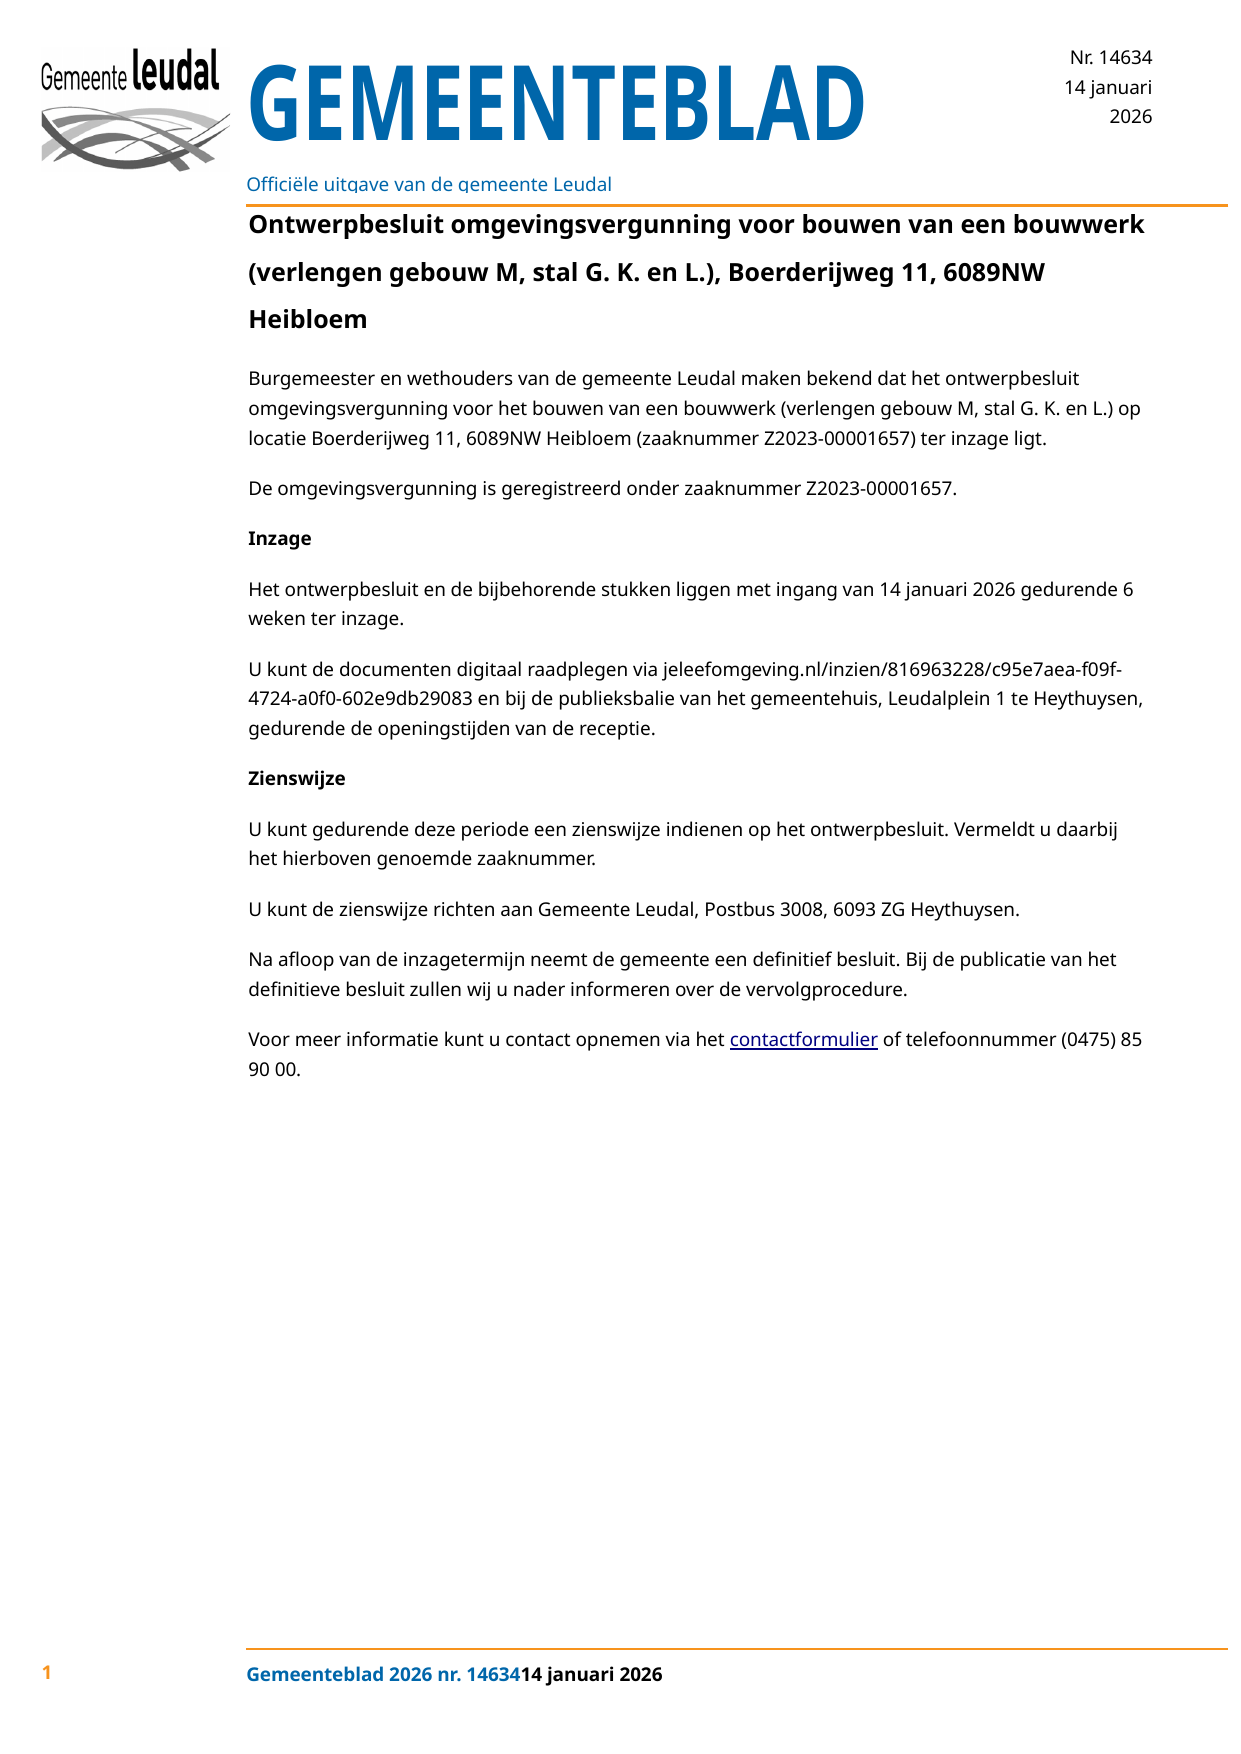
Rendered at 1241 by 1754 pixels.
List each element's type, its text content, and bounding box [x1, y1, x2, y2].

text Ontwerpbesluit omgevingsvergunning voor bouwen van een bouwwerk (verlengen gebouw M, stal G. K. en L.), Boerderijweg 11, 6089NW Heibloem [248, 207, 1152, 336]
text Voor meer informatie kunt u contact opnemen via het contactformulier of telefoonnummer (0475) 85 90 00. [248, 1026, 1152, 1082]
text U kunt gedurende deze periode een zienswijze indienen op het ontwerpbesluit. Vermeldt u daarbij het hierboven genoemde zaaknummer. [248, 816, 1152, 871]
text Na afloop van de inzagetermijn neemt de gemeente een definitief besluit. Bij de publicatie van het definitieve besluit zullen wij u nader informeren over de vervolgprocedure. [248, 946, 1152, 1002]
text Inzage [248, 526, 1152, 551]
text Zienswijze [248, 766, 1152, 791]
text De omgevingsvergunning is geregistreerd onder zaaknummer Z2023-00001657. [248, 475, 1152, 501]
picture [41, 47, 231, 172]
text U kunt de zienswijze richten aan Gemeente Leudal, Postbus 3008, 6093 ZG Heythuysen. [248, 896, 1152, 922]
text U kunt de documenten digitaal raadplegen via jeleefomgeving.nl/inzien/816963228/c95e7aea-f09f-4724-a0f0-602e9db29083 en bij de publieksbalie van het gemeentehuis, Leudalplein 1 te Heythuysen, gedurende de openingstijden van de receptie. [248, 656, 1152, 741]
text Het ontwerpbesluit en de bijbehorende stukken liggen met ingang van 14 januari 2026 gedurende 6 weken ter inzage. [248, 576, 1152, 631]
text Burgemeester en wethouders van de gemeente Leudal maken bekend dat het ontwerpbesluit omgevingsvergunning voor het bouwen van een bouwwerk (verlengen gebouw M, stal G. K. en L.) op locatie Boerderijweg 11, 6089NW Heibloem (zaaknummer Z2023-00001657) ter inzage ligt. [248, 366, 1152, 450]
